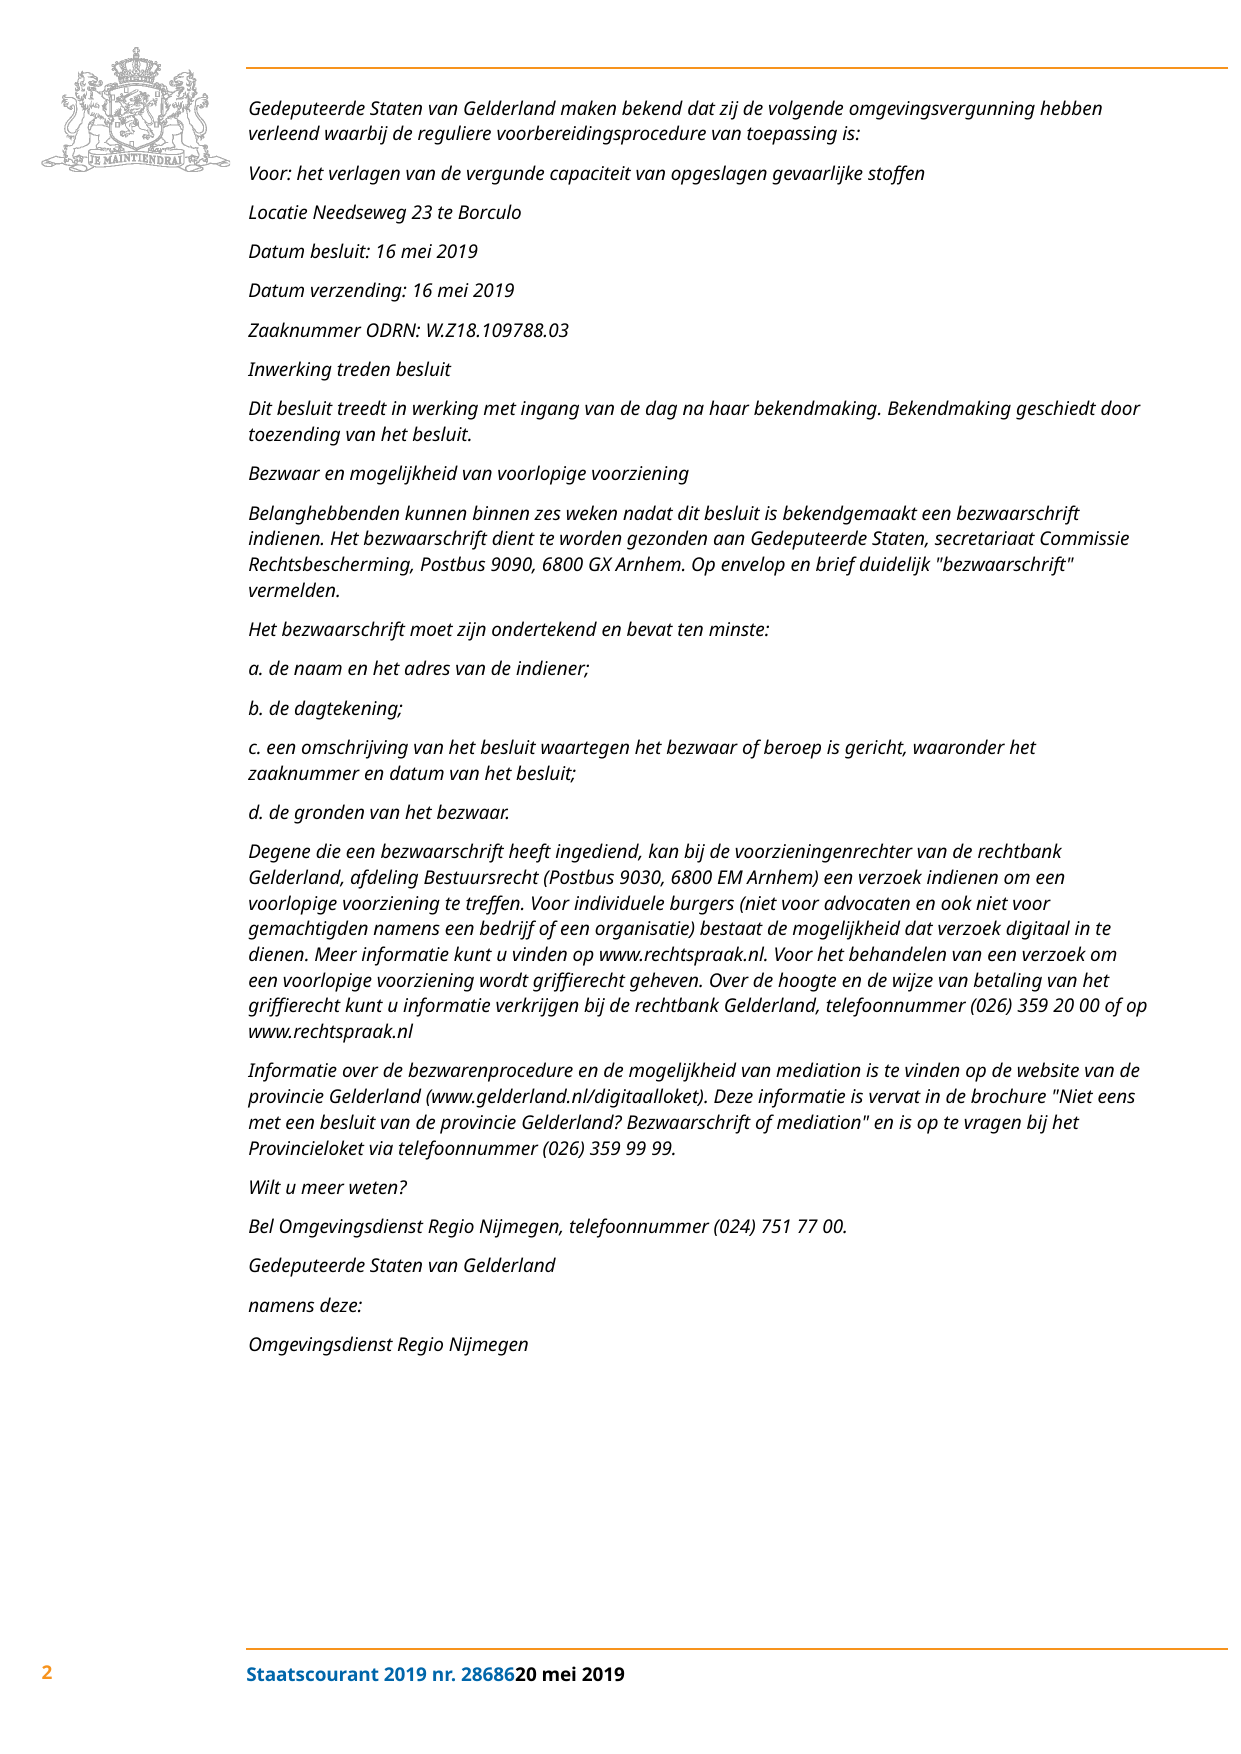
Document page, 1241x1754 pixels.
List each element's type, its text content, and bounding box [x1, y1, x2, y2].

text a. de naam en het adres van de indiener; [248, 655, 1152, 681]
text Informatie over de bezwarenprocedure en de mogelijkheid van mediation is te vinden op de website van de provincie Gelderland (www.gelderland.nl/digitaalloket). Deze informatie is vervat in de brochure "Niet eens met een besluit van de provincie Gelderland? Bezwaarschrift of mediation" en is op te vragen bij het Provincieloket via telefoonnummer (026) 359 99 99. [248, 1058, 1152, 1161]
text Bel Omgevingsdienst Regio Nijmegen, telefoonnummer (024) 751 77 00. [248, 1213, 1152, 1239]
text d. de gronden van het bezwaar. [248, 799, 1152, 825]
text Belanghebbenden kunnen binnen zes weken nadat dit besluit is bekendgemaakt een bezwaarschrift indienen. Het bezwaarschrift dient te worden gezonden aan Gedeputeerde Staten, secretariaat Commissie Rechtsbescherming, Postbus 9090, 6800 GX Arnhem. Op envelop en brief duidelijk "bezwaarschrift" vermelden. [248, 500, 1152, 603]
text Inwerking treden besluit [248, 356, 1152, 382]
text c. een omschrijving van het besluit waartegen het bezwaar of beroep is gericht, waaronder het zaaknummer en datum van het besluit; [248, 734, 1152, 785]
text Degene die een bezwaarschrift heeft ingediend, kan bij de voorzieningenrechter van de rechtbank Gelderland, afdeling Bestuursrecht (Postbus 9030, 6800 EM Arnhem) een verzoek indienen om een voorlopige voorziening te treffen. Voor individuele burgers (niet voor advocaten en ook niet voor gemachtigden namens een bedrijf of een organisatie) bestaat de mogelijkheid dat verzoek digitaal in te dienen. Meer informatie kunt u vinden op www.rechtspraak.nl. Voor het behandelen van een verzoek om een voorlopige voorziening wordt griffierecht geheven. Over de hoogte en de wijze van betaling van het griffierecht kunt u informatie verkrijgen bij de rechtbank Gelderland, telefoonnummer (026) 359 20 00 of op www.rechtspraak.nl [248, 838, 1152, 1044]
text Locatie Needseweg 23 te Borculo [248, 199, 1152, 225]
text Omgevingsdienst Regio Nijmegen [248, 1331, 1152, 1357]
text Het bezwaarschrift moet zijn ondertekend en bevat ten minste: [248, 616, 1152, 642]
text Dit besluit treedt in werking met ingang van de dag na haar bekendmaking. Bekendmaking geschiedt door toezending van het besluit. [248, 395, 1152, 447]
text b. de dagtekening; [248, 695, 1152, 720]
picture [41, 47, 231, 172]
text Gedeputeerde Staten van Gelderland [248, 1253, 1152, 1278]
text Bezwaar en mogelijkheid van voorlopige voorziening [248, 460, 1152, 486]
text Gedeputeerde Staten van Gelderland maken bekend dat zij de volgende omgevingsvergunning hebben verleend waarbij de reguliere voorbereidingsprocedure van toepassing is: [248, 95, 1152, 146]
text Datum besluit: 16 mei 2019 [248, 238, 1152, 264]
text Zaaknummer ODRN: W.Z18.109788.03 [248, 317, 1152, 343]
text Wilt u meer weten? [248, 1174, 1152, 1200]
text namens deze: [248, 1292, 1152, 1318]
text Voor: het verlagen van de vergunde capaciteit van opgeslagen gevaarlijke stoffen [248, 160, 1152, 186]
text Datum verzending: 16 mei 2019 [248, 278, 1152, 303]
